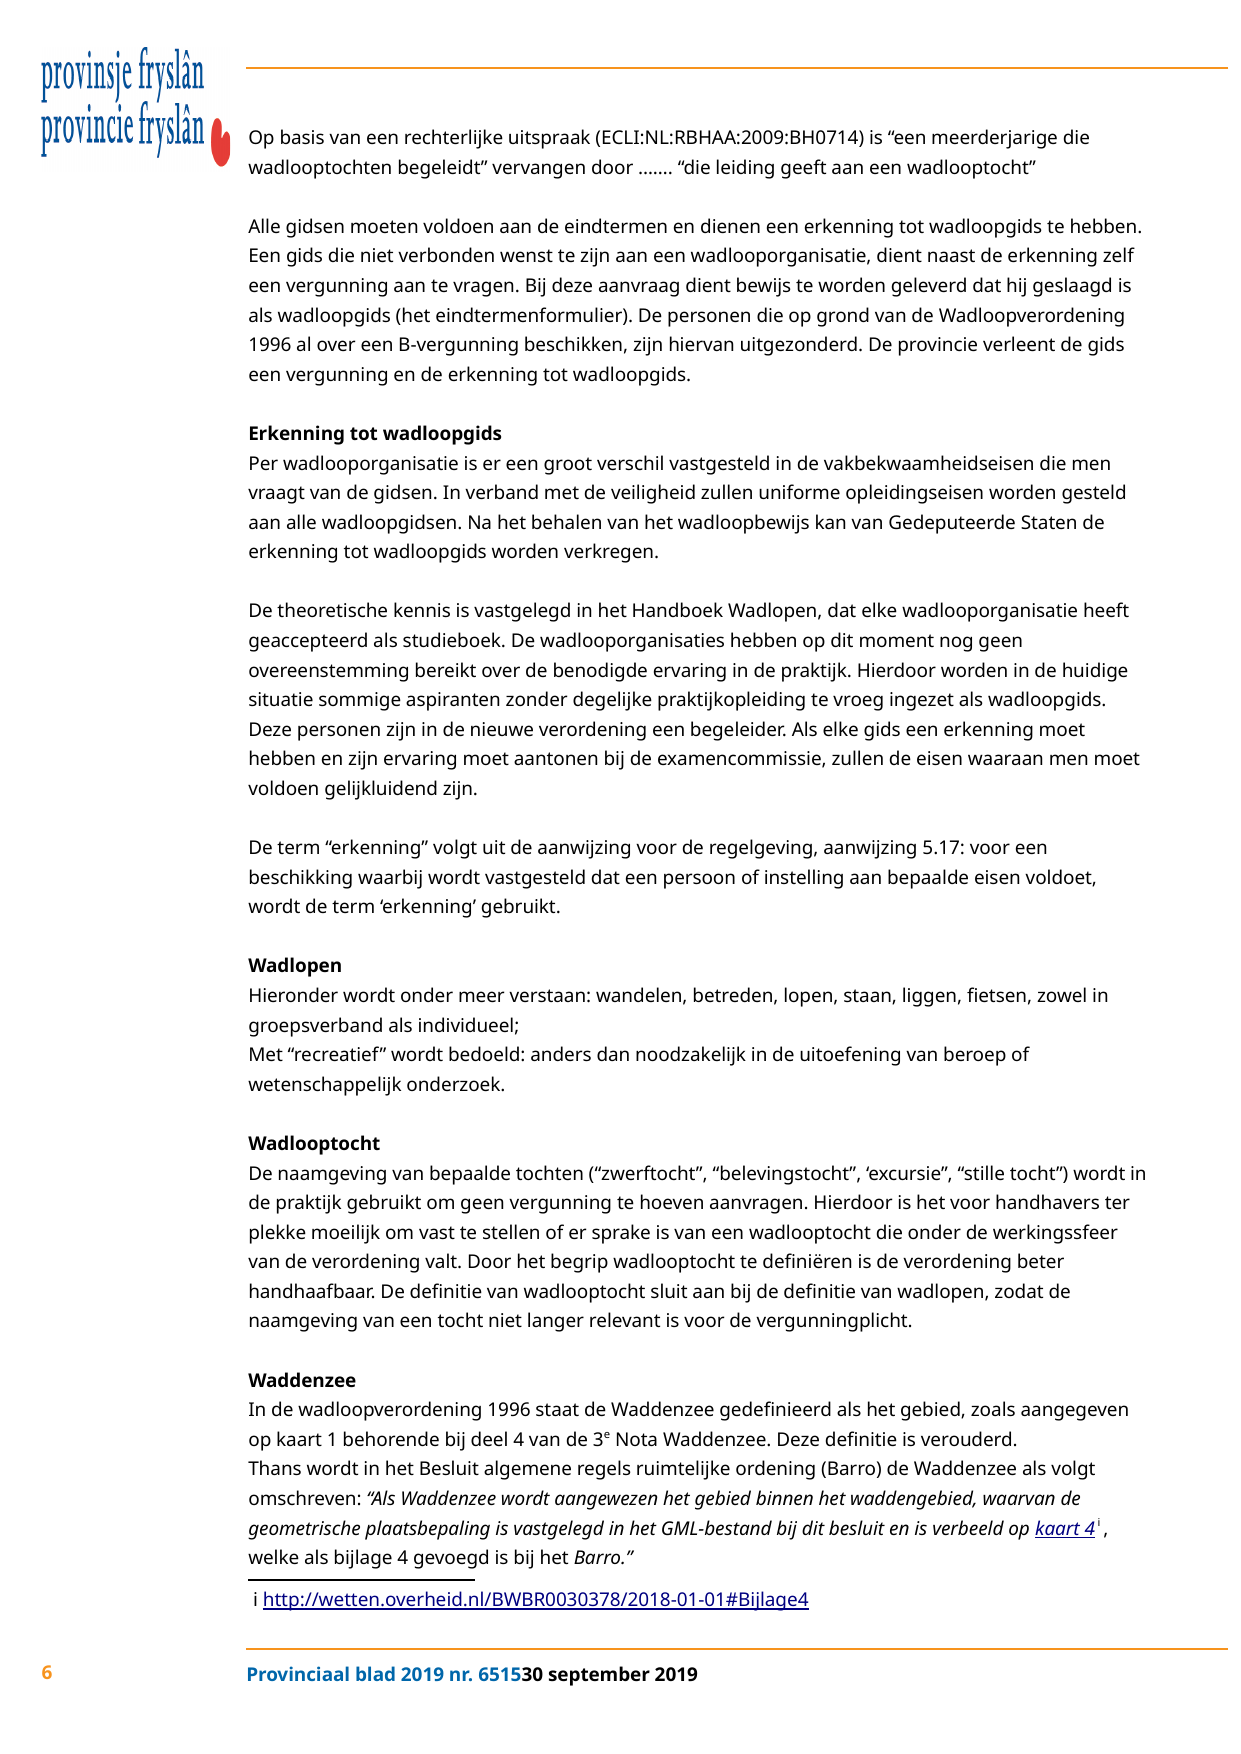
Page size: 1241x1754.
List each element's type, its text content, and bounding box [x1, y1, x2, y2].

text Op basis van een rechterlijke uitspraak (ECLI:NL:RBHAA:2009:BH0714) is “een meerderjarige die wadlooptochten begeleidt” vervangen door ……. “die leiding geeft aan een wadlooptocht” [248, 124, 1152, 180]
text Wadlopen [248, 953, 1152, 978]
text Wadlooptocht [248, 1130, 1152, 1156]
text Hieronder wordt onder meer verstaan: wandelen, betreden, lopen, staan, liggen, fietsen, zowel in groepsverband als individueel; [248, 982, 1152, 1038]
text Erkenning tot wadloopgids [248, 420, 1152, 446]
text http://wetten.overheid.nl/BWBR0030378/2018-01-01#Bijlage4 [248, 1586, 1152, 1612]
text De theoretische kennis is vastgelegd in het Handboek Wadlopen, dat elke wadlooporganisatie heeft geaccepteerd als studieboek. De wadlooporganisaties hebben op dit moment nog geen overeenstemming bereikt over de benodigde ervaring in de praktijk. Hierdoor worden in de huidige situatie sommige aspiranten zonder degelijke praktijkopleiding te vroeg ingezet als wadloopgids. Deze personen zijn in de nieuwe verordening een begeleider. Als elke gids een erkenning moet hebben en zijn ervaring moet aantonen bij de examencommissie, zullen de eisen waaraan men moet voldoen gelijkluidend zijn. [248, 598, 1152, 801]
text Per wadlooporganisatie is er een groot verschil vastgesteld in de vakbekwaamheidseisen die men vraagt van de gidsen. In verband met de veiligheid zullen uniforme opleidingseisen worden gesteld aan alle wadloopgidsen. Na het behalen van het wadloopbewijs kan van Gedeputeerde Staten de erkenning tot wadloopgids worden verkregen. [248, 450, 1152, 564]
text Met “recreatief” wordt bedoeld: anders dan noodzakelijk in de uitoefening van beroep of wetenschappelijk onderzoek. [248, 1041, 1152, 1097]
text Alle gidsen moeten voldoen aan de eindtermen en dienen een erkenning tot wadloopgids te hebben. Een gids die niet verbonden wenst te zijn aan een wadlooporganisatie, dient naast de erkenning zelf een vergunning aan te vragen. Bij deze aanvraag dient bewijs te worden geleverd dat hij geslaagd is als wadloopgids (het eindtermenformulier). De personen die op grond van de Wadloopverordening 1996 al over een B-vergunning beschikken, zijn hiervan uitgezonderd. De provincie verleent de gids een vergunning en de erkenning tot wadloopgids. [248, 213, 1152, 387]
text Waddenzee [248, 1367, 1152, 1393]
picture [41, 47, 231, 172]
text De naamgeving van bepaalde tochten (“zwerftocht”, “belevingstocht”, ‘excursie”, “stille tocht”) wordt in de praktijk gebruikt om geen vergunning te hoeven aanvragen. Hierdoor is het voor handhavers ter plekke moeilijk om vast te stellen of er sprake is van een wadlooptocht die onder de werkingssfeer van de verordening valt. Door het begrip wadlooptocht te definiëren is de verordening beter handhaafbaar. De definitie van wadlooptocht sluit aan bij de definitie van wadlopen, zodat de naamgeving van een tocht niet langer relevant is voor de vergunningplicht. [248, 1160, 1152, 1333]
text Thans wordt in het Besluit algemene regels ruimtelijke ordening (Barro) de Waddenzee als volgt omschreven: “Als Waddenzee wordt aangewezen het gebied binnen het waddengebied, waarvan de geometrische plaatsbepaling is vastgelegd in het GML-bestand bij dit besluit en is verbeeld op kaart 4, welke als bijlage 4 gevoegd is bij het Barro.” [248, 1456, 1152, 1570]
text In de wadloopverordening 1996 staat de Waddenzee gedefinieerd als het gebied, zoals aangegeven op kaart 1 behorende bij deel 4 van de 3e Nota Waddenzee. Deze definitie is verouderd. [248, 1396, 1152, 1452]
text De term “erkenning” volgt uit de aanwijzing voor de regelgeving, aanwijzing 5.17: voor een beschikking waarbij wordt vastgesteld dat een persoon of instelling aan bepaalde eisen voldoet, wordt de term ‘erkenning’ gebruikt. [248, 834, 1152, 919]
